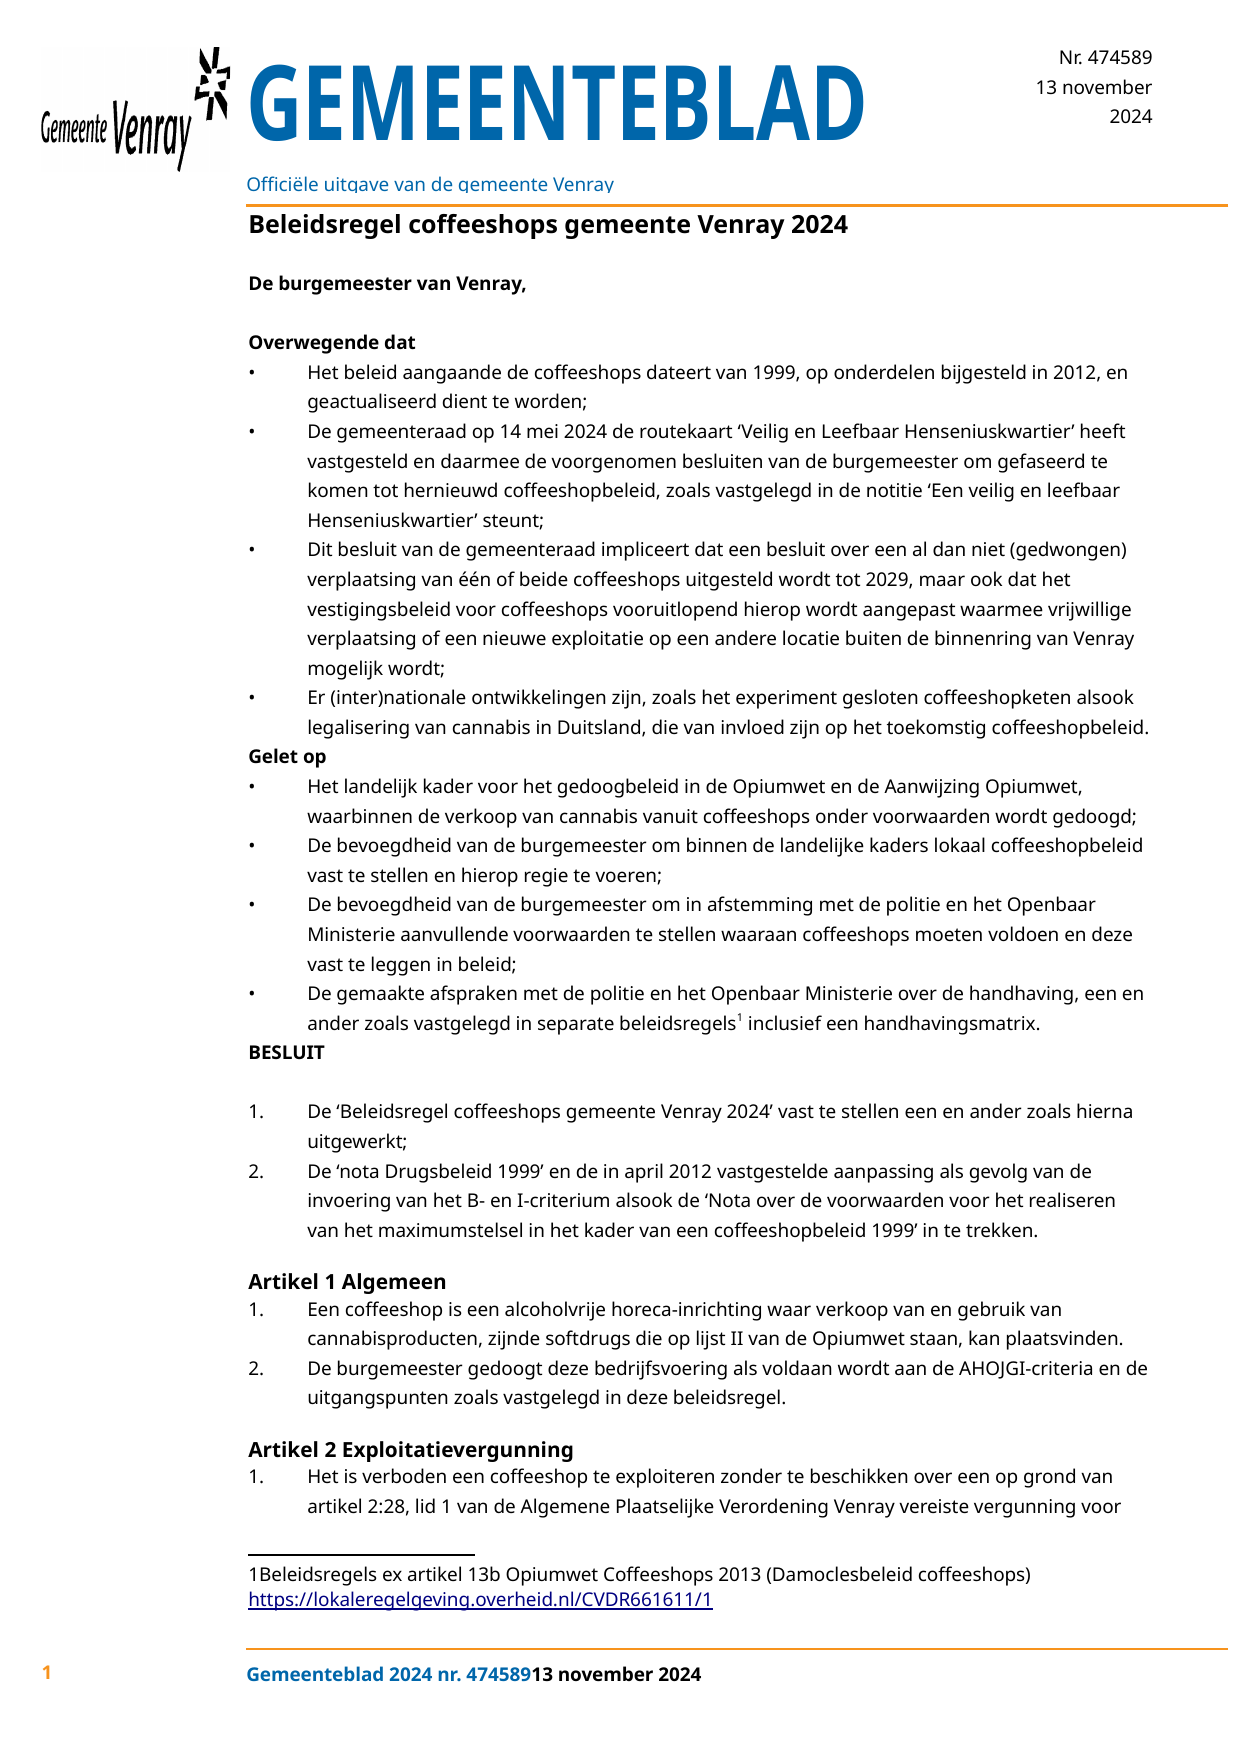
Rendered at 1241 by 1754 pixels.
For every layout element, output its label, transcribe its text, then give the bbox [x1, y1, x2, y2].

list De ‘Beleidsregel coffeeshops gemeente Venray 2024’ vast te stellen een en ander zoals hierna uitgewerkt; [248, 1099, 1152, 1154]
list De ‘nota Drugsbeleid 1999’ en de in april 2012 vastgestelde aanpassing als gevolg van de invoering van het B- en I-criterium alsook de ‘Nota over de voorwaarden voor het realiseren van het maximumstelsel in het kader van een coffeeshopbeleid 1999’ in te trekken. [248, 1158, 1152, 1243]
list De burgemeester gedoogt deze bedrijfsvoering als voldaan wordt aan de AHOJGI-criteria en de uitgangspunten zoals vastgelegd in deze beleidsregel. [248, 1355, 1152, 1410]
text Gelet op [248, 744, 1152, 769]
list De gemaakte afspraken met de politie en het Openbaar Ministerie over de handhaving, een en ander zoals vastgelegd in separate beleidsregels inclusief een handhavingsmatrix. [248, 980, 1152, 1036]
list Een coffeeshop is een alcoholvrije horeca-inrichting waar verkoop van en gebruik van cannabisproducten, zijnde softdrugs die op lijst II van de Opiumwet staan, kan plaatsvinden. [248, 1296, 1152, 1351]
picture [41, 47, 231, 172]
list Er (inter)nationale ontwikkelingen zijn, zoals het experiment gesloten coffeeshopketen alsook legalisering van cannabis in Duitsland, die van invloed zijn op het toekomstig coffeeshopbeleid. [248, 684, 1152, 740]
text Beleidsregel coffeeshops gemeente Venray 2024 [248, 207, 1152, 241]
list Dit besluit van de gemeenteraad impliceert dat een besluit over een al dan niet (gedwongen) verplaatsing van één of beide coffeeshops uitgesteld wordt tot 2029, maar ook dat het vestigingsbeleid voor coffeeshops vooruitlopend hierop wordt aangepast waarmee vrijwillige verplaatsing of een nieuwe exploitatie op een andere locatie buiten de binnenring van Venray mogelijk wordt; [248, 537, 1152, 681]
text BESLUIT [248, 1039, 1152, 1065]
list De bevoegdheid van de burgemeester om binnen de landelijke kaders lokaal coffeeshopbeleid vast te stellen en hierop regie te voeren; [248, 832, 1152, 888]
text Overwegende dat [248, 329, 1152, 355]
list Het beleid aangaande de coffeeshops dateert van 1999, op onderdelen bijgesteld in 2012, en geactualiseerd dient te worden; [248, 359, 1152, 414]
text De burgemeester van Venray, [248, 270, 1152, 296]
list Het is verboden een coffeeshop te exploiteren zonder te beschikken over een op grond van artikel 2:28, lid 1 van de Algemene Plaatselijke Verordening Venray vereiste vergunning voor [248, 1463, 1152, 1519]
text Artikel 1 Algemeen [248, 1267, 1152, 1296]
list Beleidsregels ex artikel 13b Opiumwet Coffeeshops 2013 (Damoclesbeleid coffeeshops) https://lokaleregelgeving.overheid.nl/CVDR661611/1 [248, 1561, 1152, 1612]
text Artikel 2 Exploitatievergunning [248, 1435, 1152, 1463]
list Het landelijk kader voor het gedoogbeleid in de Opiumwet en de Aanwijzing Opiumwet, waarbinnen de verkoop van cannabis vanuit coffeeshops onder voorwaarden wordt gedoogd; [248, 773, 1152, 828]
list De bevoegdheid van de burgemeester om in afstemming met de politie en het Openbaar Ministerie aanvullende voorwaarden te stellen waaraan coffeeshops moeten voldoen en deze vast te leggen in beleid; [248, 892, 1152, 976]
list De gemeenteraad op 14 mei 2024 de routekaart ‘Veilig en Leefbaar Henseniuskwartier’ heeft vastgesteld en daarmee de voorgenomen besluiten van de burgemeester om gefaseerd te komen tot hernieuwd coffeeshopbeleid, zoals vastgelegd in de notitie ‘Een veilig en leefbaar Henseniuskwartier’ steunt; [248, 418, 1152, 533]
